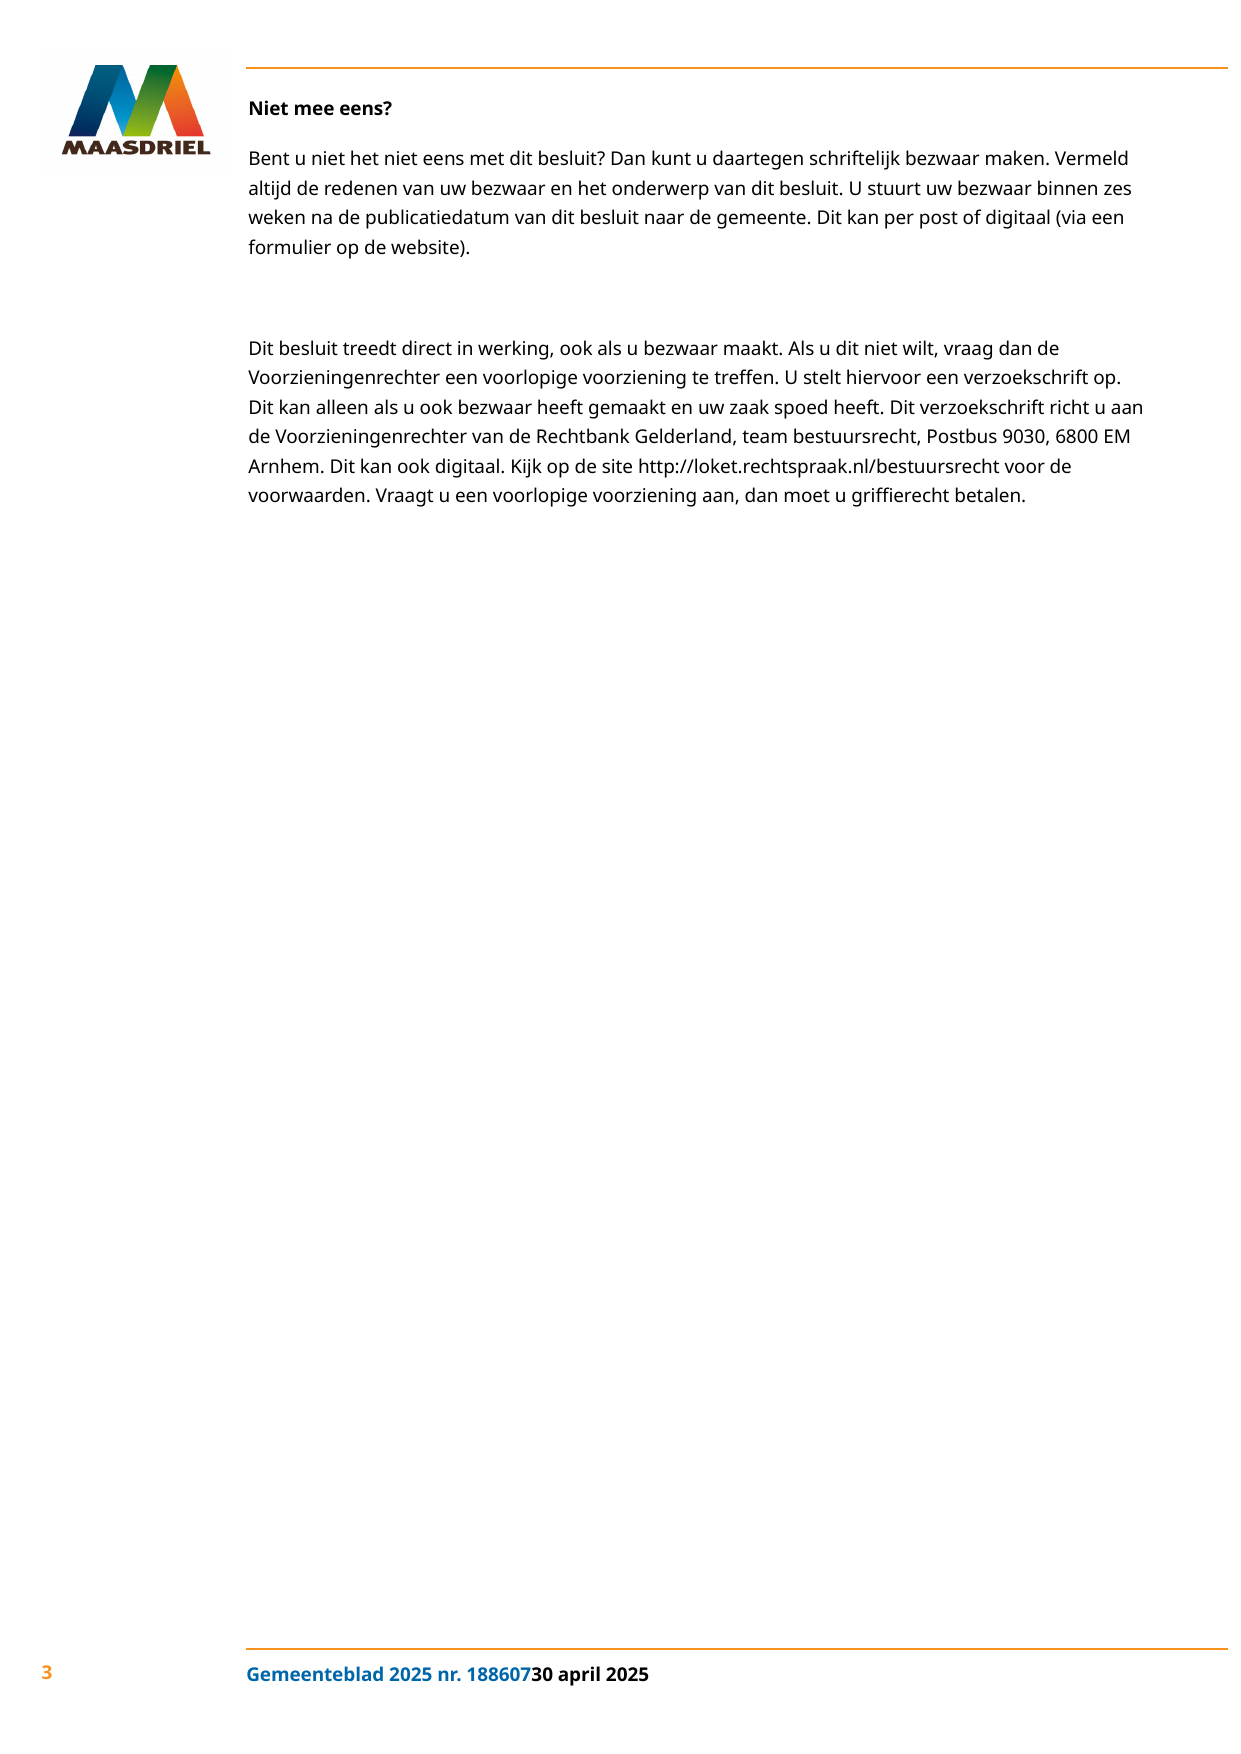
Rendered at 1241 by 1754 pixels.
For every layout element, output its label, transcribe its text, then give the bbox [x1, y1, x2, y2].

text Dit besluit treedt direct in werking, ook als u bezwaar maakt. Als u dit niet wilt, vraag dan de Voorzieningenrechter een voorlopige voorziening te treffen. U stelt hiervoor een verzoekschrift op. Dit kan alleen als u ook bezwaar heeft gemaakt en uw zaak spoed heeft. Dit verzoekschrift richt u aan de Voorzieningenrechter van de Rechtbank Gelderland, team bestuursrecht, Postbus 9030, 6800 EM Arnhem. Dit kan ook digitaal. Kijk op de site http://loket.rechtspraak.nl/bestuursrecht voor de voorwaarden. Vraagt u een voorlopige voorziening aan, dan moet u griffierecht betalen. [248, 335, 1152, 508]
picture [41, 47, 231, 172]
text Bent u niet het niet eens met dit besluit? Dan kunt u daartegen schriftelijk bezwaar maken. Vermeld altijd de redenen van uw bezwaar en het onderwerp van dit besluit. U stuurt uw bezwaar binnen zes weken na de publicatiedatum van dit besluit naar de gemeente. Dit kan per post of digitaal (via een formulier op de website). [248, 145, 1152, 260]
text Niet mee eens? [248, 95, 1152, 121]
